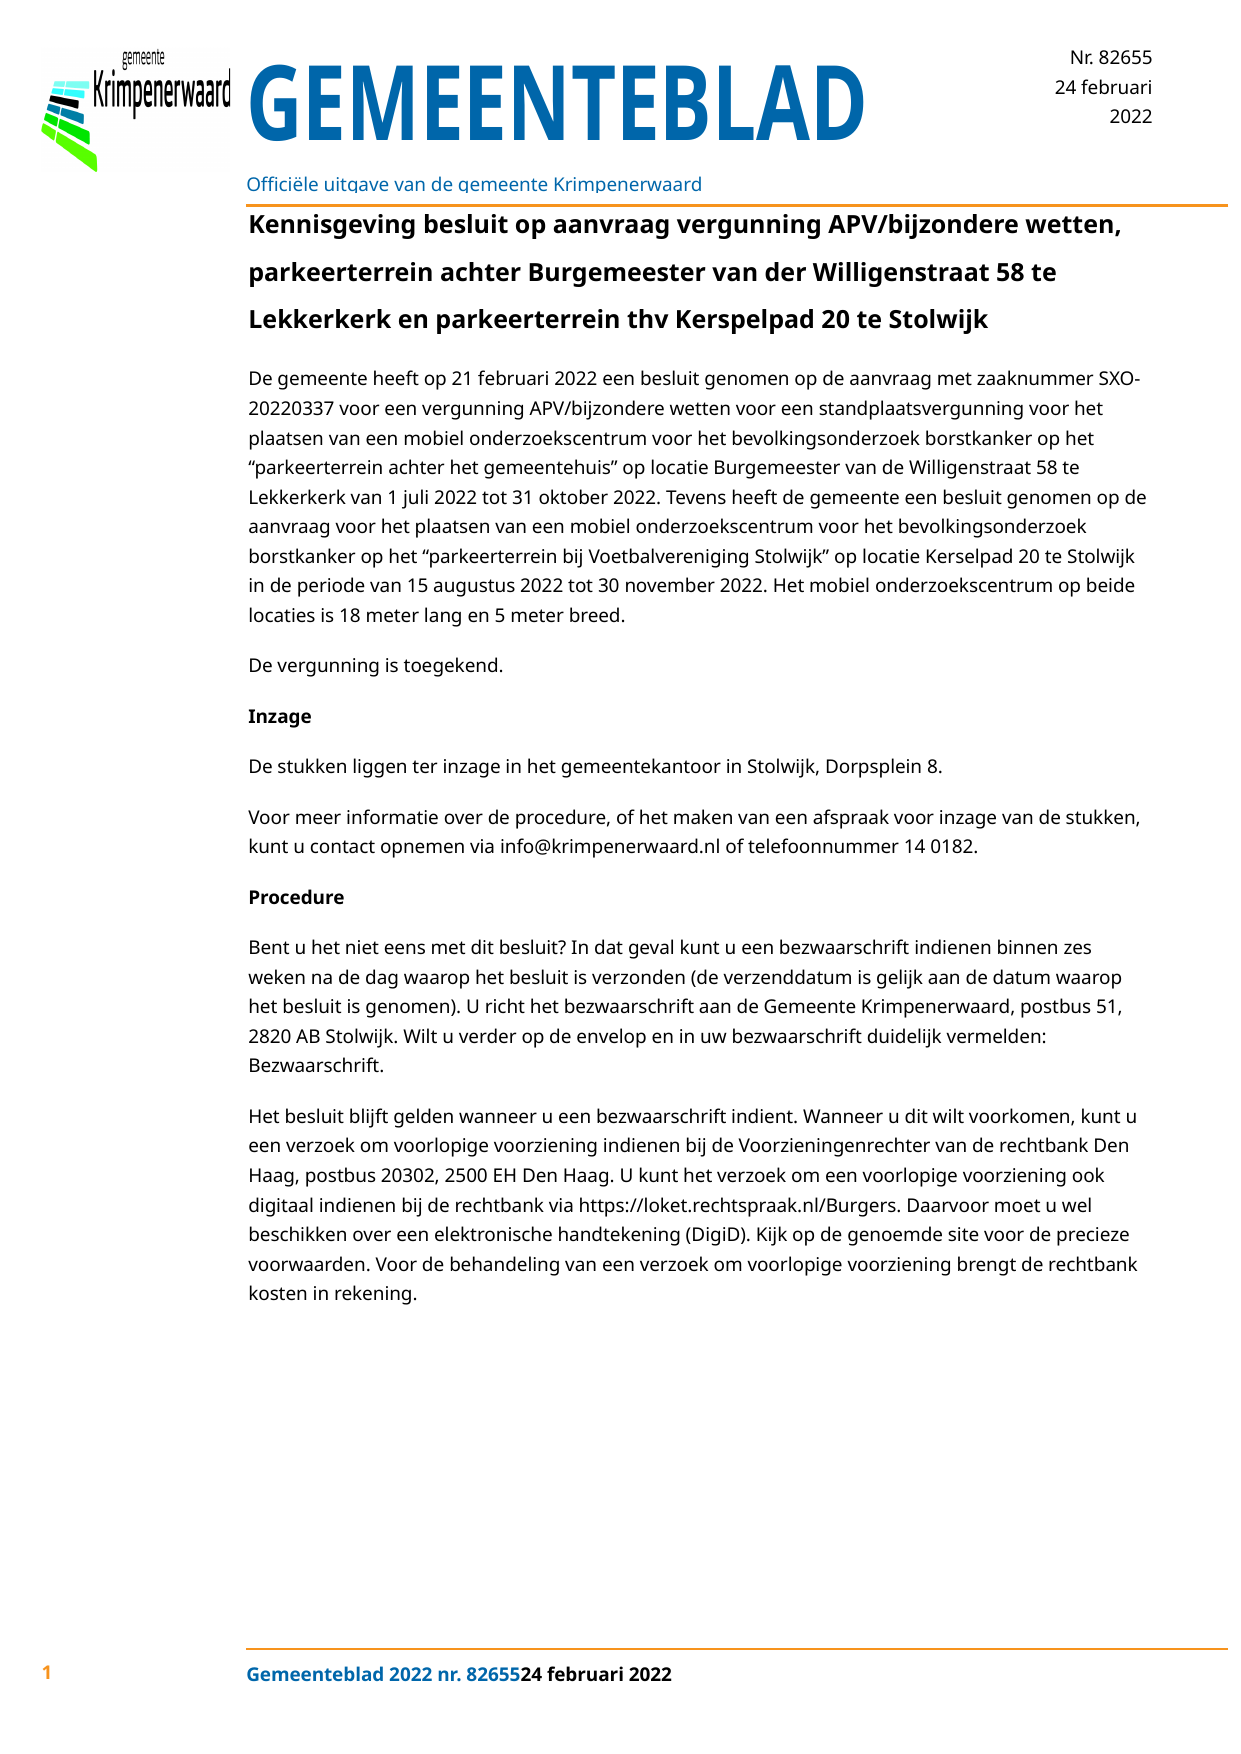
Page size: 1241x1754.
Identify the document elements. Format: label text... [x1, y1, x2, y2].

text Het besluit blijft gelden wanneer u een bezwaarschrift indient. Wanneer u dit wilt voorkomen, kunt u een verzoek om voorlopige voorziening indienen bij de Voorzieningenrechter van de rechtbank Den Haag, postbus 20302, 2500 EH Den Haag. U kunt het verzoek om een voorlopige voorziening ook digitaal indienen bij de rechtbank via https://loket.rechtspraak.nl/Burgers. Daarvoor moet u wel beschikken over een elektronische handtekening (DigiD). Kijk op de genoemde site voor de precieze voorwaarden. Voor de behandeling van een verzoek om voorlopige voorziening brengt de rechtbank kosten in rekening. [248, 1103, 1152, 1306]
text De stukken liggen ter inzage in het gemeentekantoor in Stolwijk, Dorpsplein 8. [248, 753, 1152, 779]
text De gemeente heeft op 21 februari 2022 een besluit genomen op de aanvraag met zaaknummer SXO-20220337 voor een vergunning APV/bijzondere wetten voor een standplaatsvergunning voor het plaatsen van een mobiel onderzoekscentrum voor het bevolkingsonderzoek borstkanker op het “parkeerterrein achter het gemeentehuis” op locatie Burgemeester van de Willigenstraat 58 te Lekkerkerk van 1 juli 2022 tot 31 oktober 2022. Tevens heeft de gemeente een besluit genomen op de aanvraag voor het plaatsen van een mobiel onderzoekscentrum voor het bevolkingsonderzoek borstkanker op het “parkeerterrein bij Voetbalvereniging Stolwijk” op locatie Kerselpad 20 te Stolwijk in de periode van 15 augustus 2022 tot 30 november 2022. Het mobiel onderzoekscentrum op beide locaties is 18 meter lang en 5 meter breed. [248, 366, 1152, 628]
text Procedure [248, 884, 1152, 909]
text De vergunning is toegekend. [248, 653, 1152, 678]
text Voor meer informatie over de procedure, of het maken van een afspraak voor inzage van de stukken, kunt u contact opnemen via info@krimpenerwaard.nl of telefoonnummer 14 0182. [248, 804, 1152, 859]
picture [41, 47, 231, 172]
text Inzage [248, 703, 1152, 729]
text Bent u het niet eens met dit besluit? In dat geval kunt u een bezwaarschrift indienen binnen zes weken na de dag waarop het besluit is verzonden (de verzenddatum is gelijk aan de datum waarop het besluit is genomen). U richt het bezwaarschrift aan de Gemeente Krimpenerwaard, postbus 51, 2820 AB Stolwijk. Wilt u verder op de envelop en in uw bezwaarschrift duidelijk vermelden: Bezwaarschrift. [248, 934, 1152, 1078]
text Kennisgeving besluit op aanvraag vergunning APV/bijzondere wetten, parkeerterrein achter Burgemeester van der Willigenstraat 58 te Lekkerkerk en parkeerterrein thv Kerspelpad 20 te Stolwijk [248, 207, 1152, 336]
